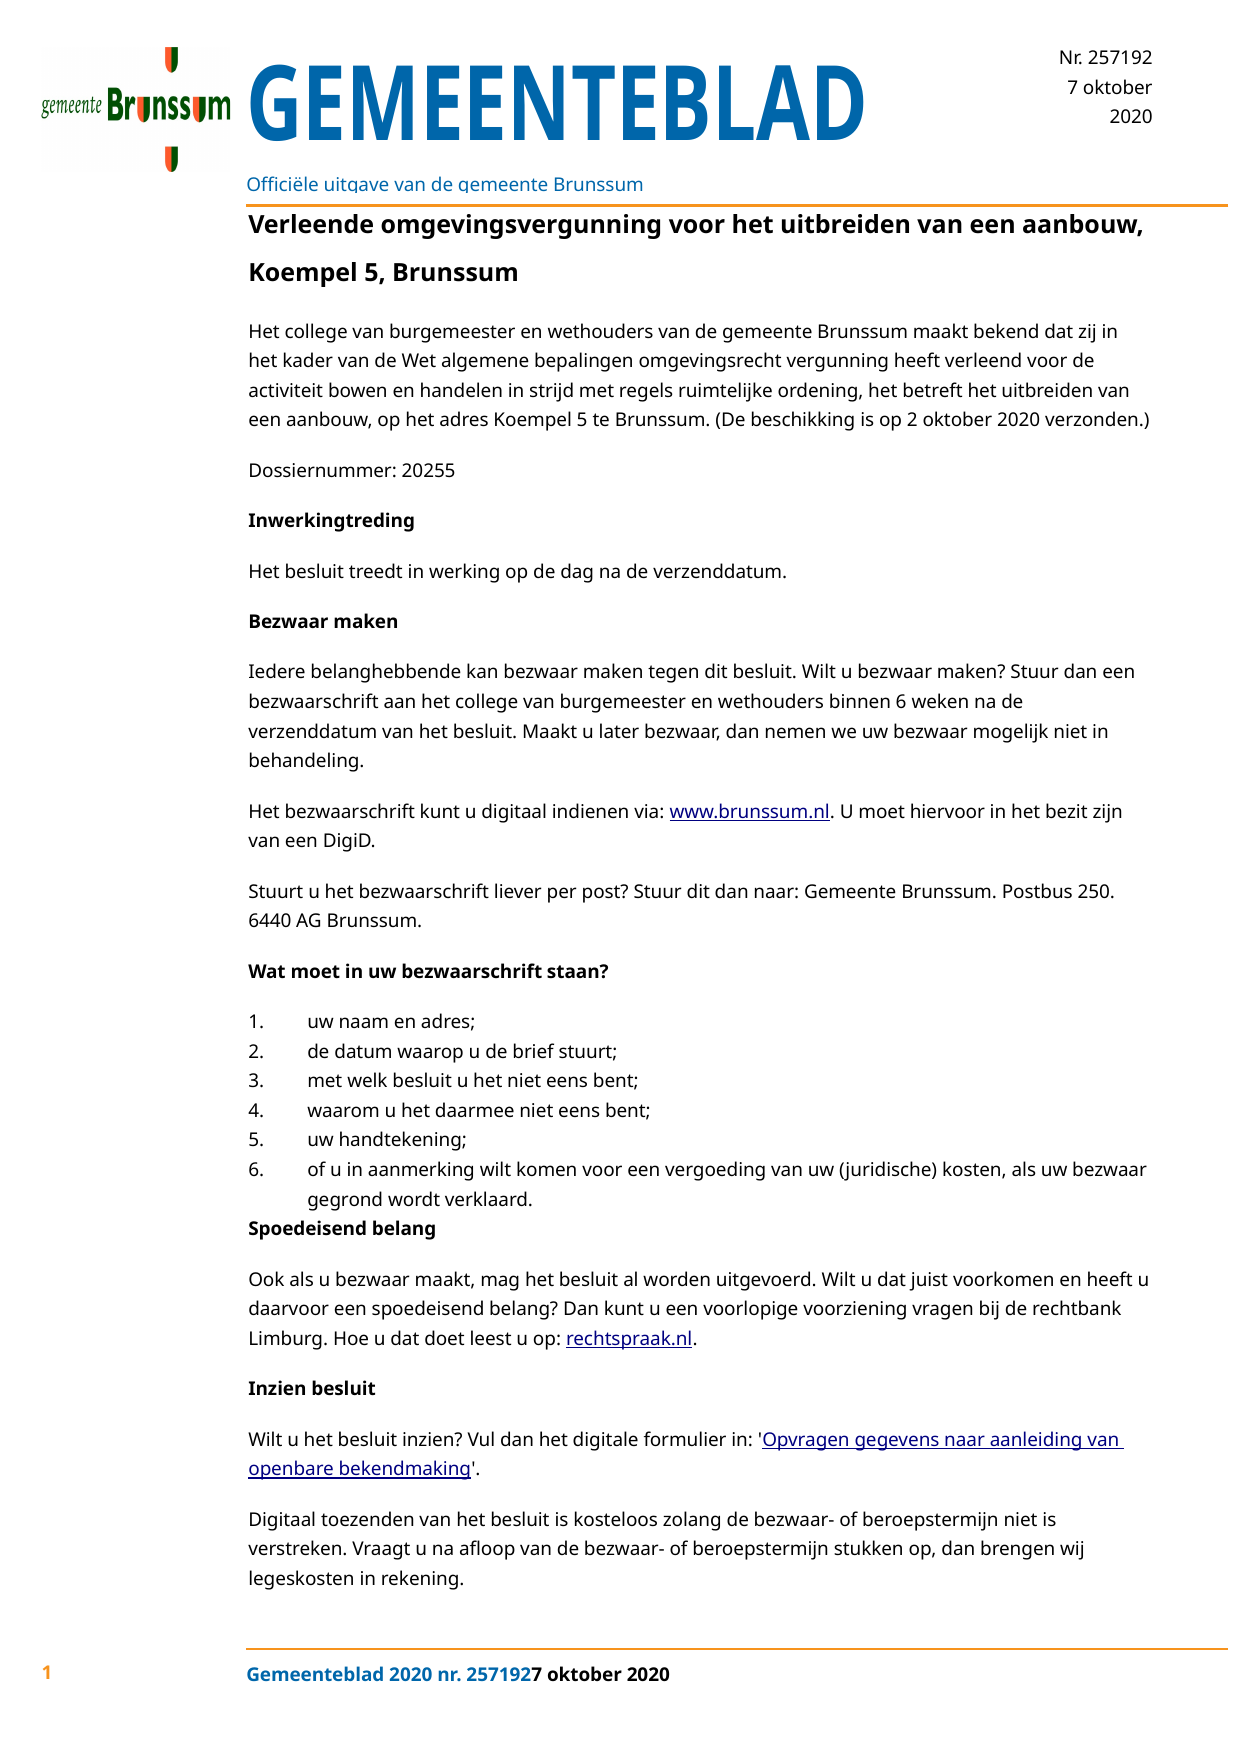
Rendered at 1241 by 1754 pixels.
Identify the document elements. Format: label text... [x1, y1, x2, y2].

text Stuurt u het bezwaarschrift liever per post? Stuur dit dan naar: Gemeente Brunssum. Postbus 250. 6440 AG Brunssum. [248, 878, 1152, 933]
text Spoedeisend belang [248, 1215, 1152, 1241]
text Dossiernummer: 20255 [248, 457, 1152, 483]
list met welk besluit u het niet eens bent; [248, 1067, 1152, 1093]
text Bezwaar maken [248, 608, 1152, 634]
text Wat moet in uw bezwaarschrift staan? [248, 958, 1152, 984]
picture [41, 47, 231, 172]
text Wilt u het besluit inzien? Vul dan het digitale formulier in: 'Opvragen gegevens naar aanleiding van openbare bekendmaking'. [248, 1426, 1152, 1481]
list waarom u het daarmee niet eens bent; [248, 1097, 1152, 1123]
list uw handtekening; [248, 1127, 1152, 1152]
text Het bezwaarschrift kunt u digitaal indienen via: www.brunssum.nl. U moet hiervoor in het bezit zijn van een DigiD. [248, 798, 1152, 853]
list uw naam en adres; [248, 1008, 1152, 1034]
text Inwerkingtreding [248, 507, 1152, 533]
text Digitaal toezenden van het besluit is kosteloos zolang de bezwaar- of beroepstermijn niet is verstreken. Vraagt u na afloop van de bezwaar- of beroepstermijn stukken op, dan brengen wij legeskosten in rekening. [248, 1506, 1152, 1591]
text Inzien besluit [248, 1375, 1152, 1401]
list de datum waarop u de brief stuurt; [248, 1038, 1152, 1064]
text Ook als u bezwaar maakt, mag het besluit al worden uitgevoerd. Wilt u dat juist voorkomen en heeft u daarvoor een spoedeisend belang? Dan kunt u een voorlopige voorziening vragen bij de rechtbank Limburg. Hoe u dat doet leest u op: rechtspraak.nl. [248, 1266, 1152, 1351]
text Verleende omgevingsvergunning voor het uitbreiden van een aanbouw, Koempel 5, Brunssum [248, 207, 1152, 288]
text Het besluit treedt in werking op de dag na de verzenddatum. [248, 558, 1152, 584]
text Iedere belanghebbende kan bezwaar maken tegen dit besluit. Wilt u bezwaar maken? Stuur dan een bezwaarschrift aan het college van burgemeester en wethouders binnen 6 weken na de verzenddatum van het besluit. Maakt u later bezwaar, dan nemen we uw bezwaar mogelijk niet in behandeling. [248, 659, 1152, 773]
text Het college van burgemeester en wethouders van de gemeente Brunssum maakt bekend dat zij in het kader van de Wet algemene bepalingen omgevingsrecht vergunning heeft verleend voor de activiteit bowen en handelen in strijd met regels ruimtelijke ordening, het betreft het uitbreiden van een aanbouw, op het adres Koempel 5 te Brunssum. (De beschikking is op 2 oktober 2020 verzonden.) [248, 318, 1152, 432]
list of u in aanmerking wilt komen voor een vergoeding van uw (juridische) kosten, als uw bezwaar gegrond wordt verklaard. [248, 1156, 1152, 1212]
